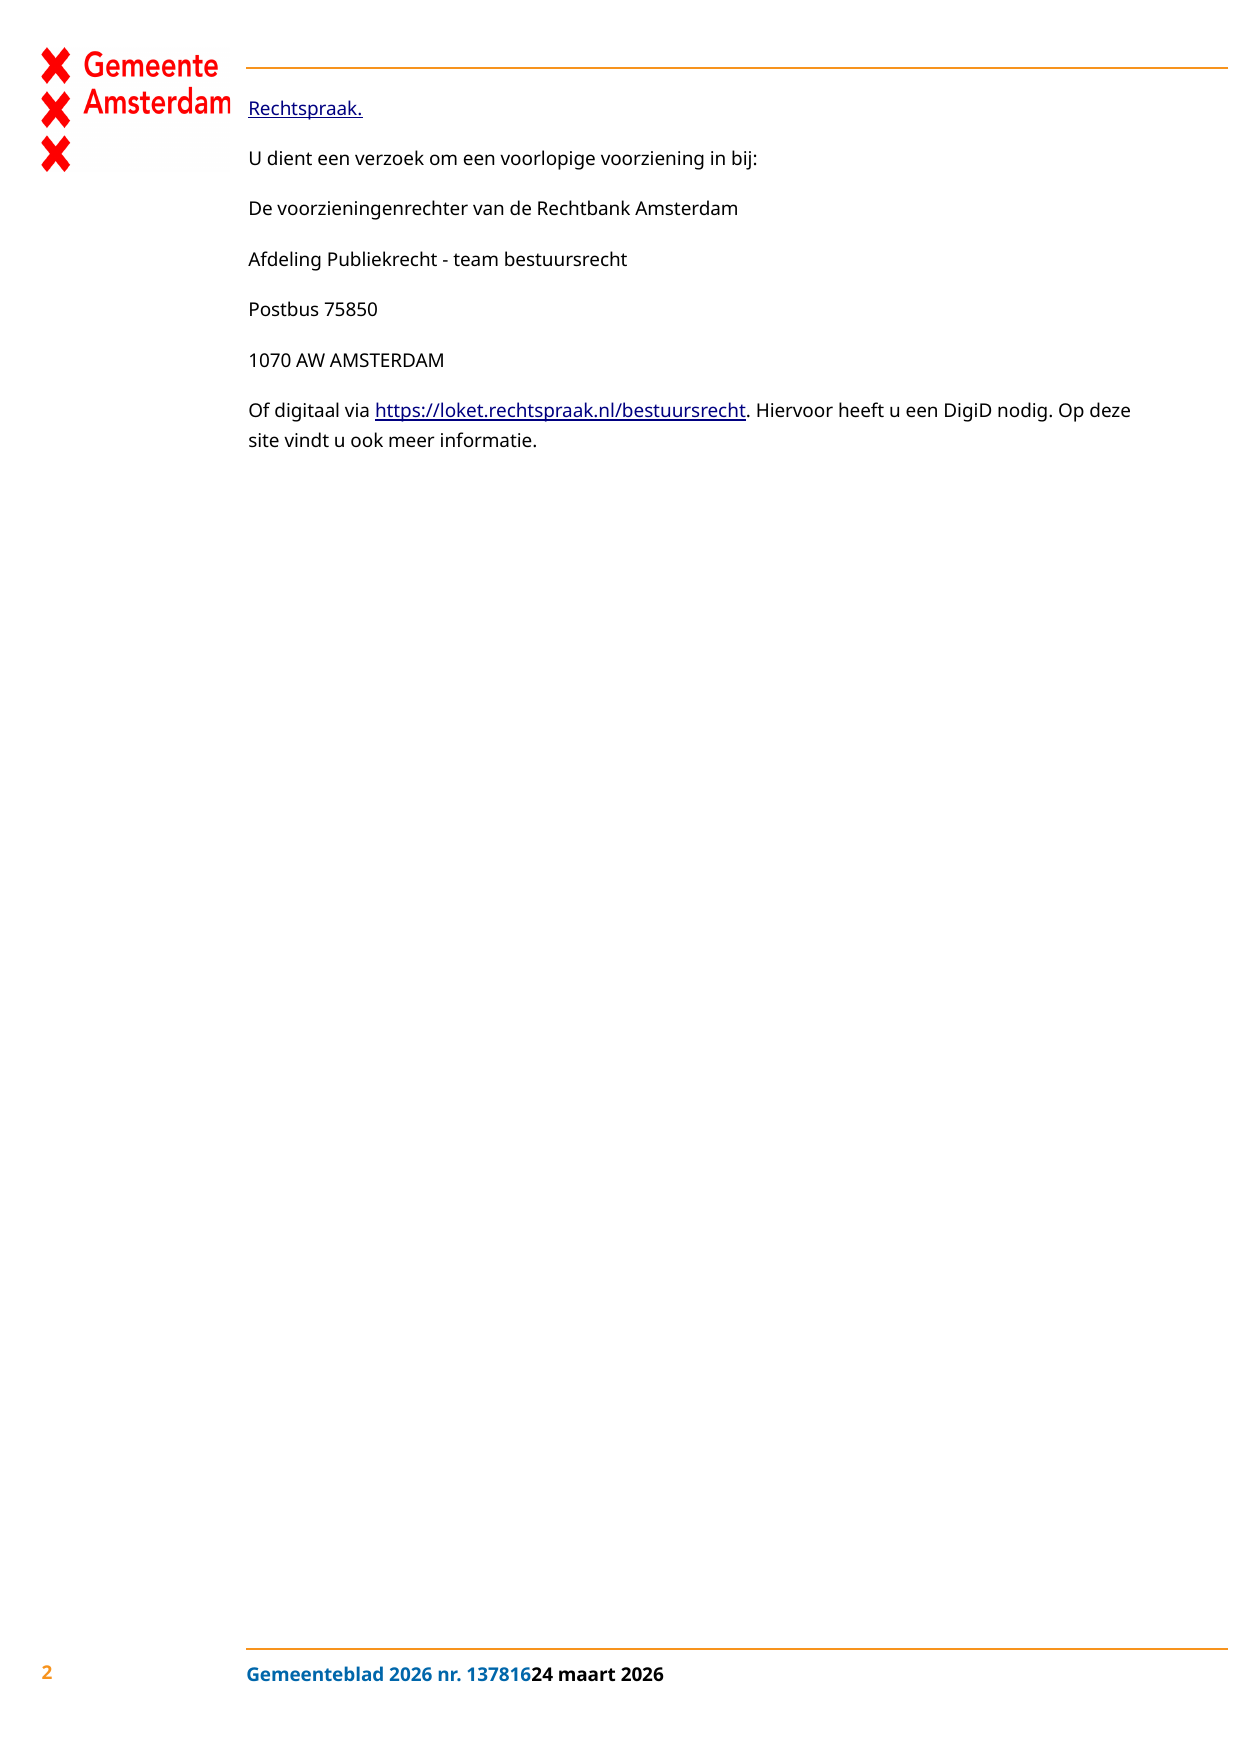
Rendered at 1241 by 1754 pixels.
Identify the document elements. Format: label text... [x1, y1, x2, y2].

text Rechtspraak. [248, 95, 1152, 121]
text Afdeling Publiekrecht - team bestuursrecht [248, 246, 1152, 272]
text U dient een verzoek om een voorlopige voorziening in bij: [248, 145, 1152, 171]
text Of digitaal via https://loket.rechtspraak.nl/bestuursrecht. Hiervoor heeft u een DigiD nodig. Op deze site vindt u ook meer informatie. [248, 397, 1152, 453]
text Postbus 75850 [248, 296, 1152, 322]
text 1070 AW AMSTERDAM [248, 347, 1152, 373]
picture [41, 47, 231, 172]
text De voorzieningenrechter van de Rechtbank Amsterdam [248, 196, 1152, 221]
